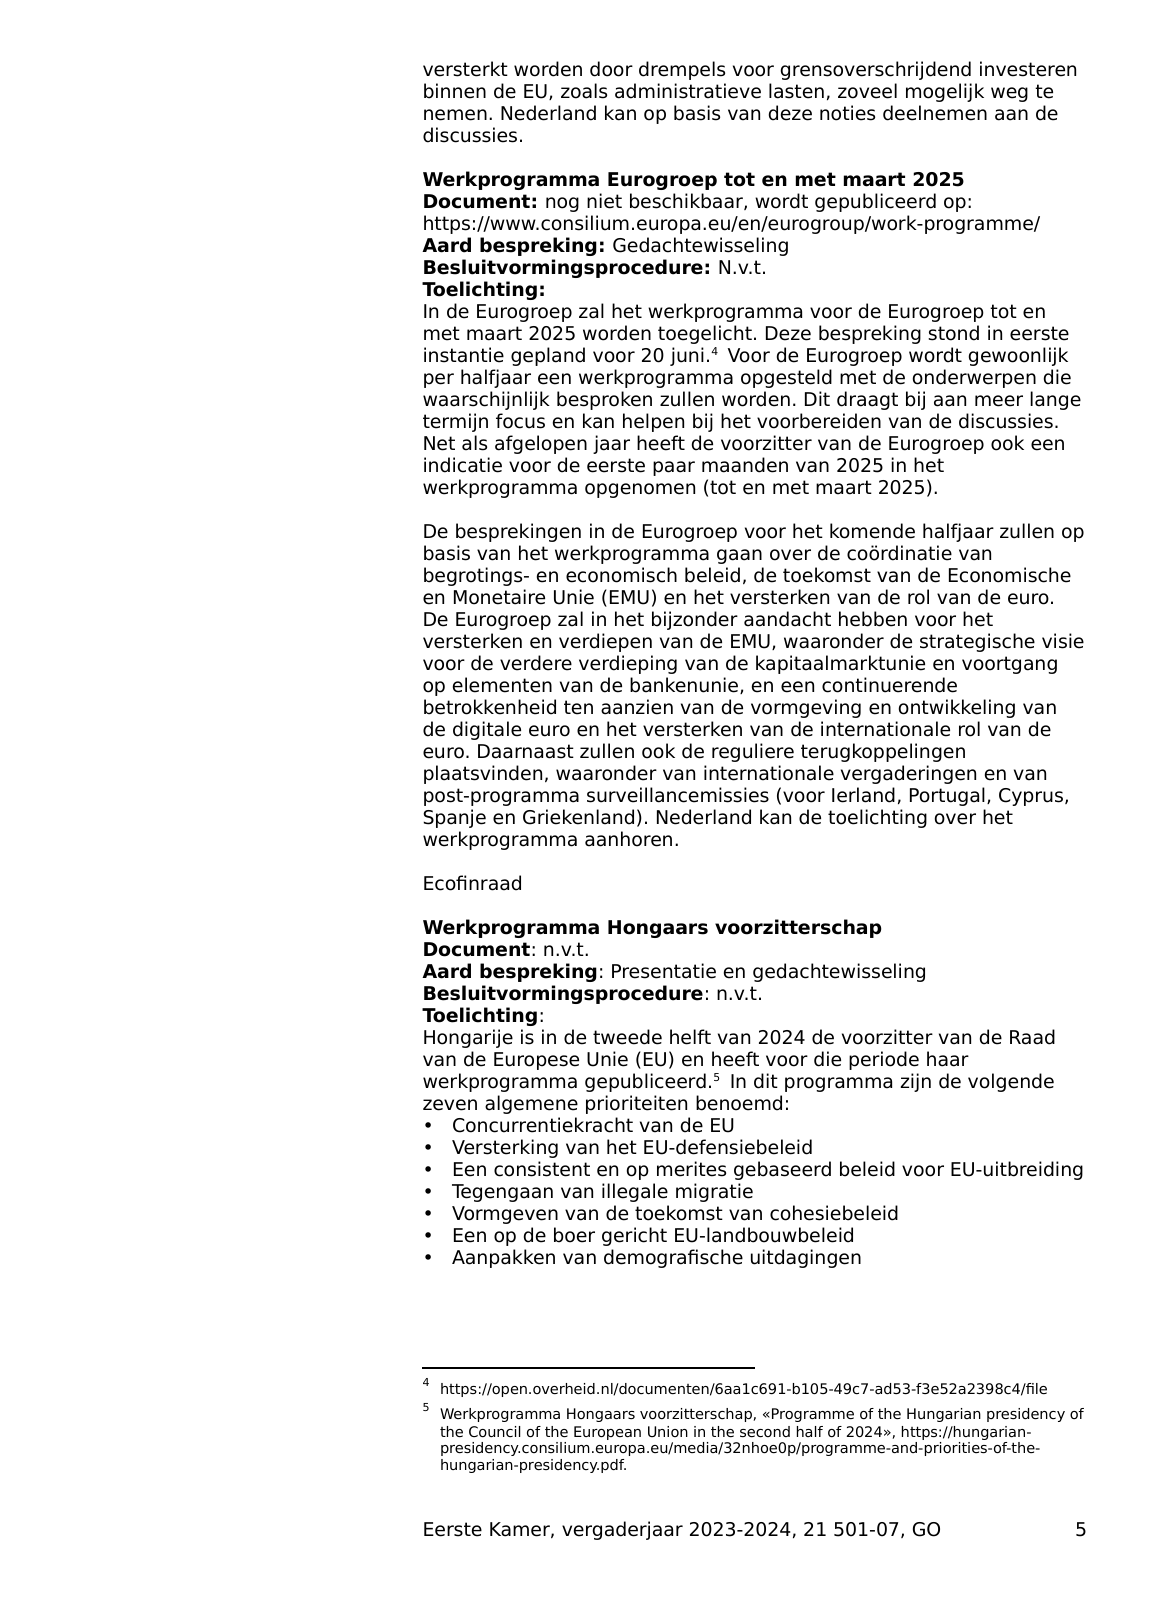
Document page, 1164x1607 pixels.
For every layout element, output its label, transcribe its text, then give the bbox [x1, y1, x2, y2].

text Document: n.v.t. [422, 939, 1087, 961]
text Werkprogramma Hongaars voorzitterschap, «Programme of the Hungarian presidency of the Council of the European Union in the second half of 2024», https://hungarian-presidency.consilium.europa.eu/media/32nhoe0p/programme-and-priorities-of-the-hungarian-presidency.pdf. [422, 1402, 1087, 1474]
text https://www.consilium.europa.eu/en/eurogroup/work-programme/ [422, 213, 1087, 235]
text • Aanpakken van demografische uitdagingen [422, 1247, 1087, 1269]
text Toelichting: [422, 279, 1087, 301]
text https://open.overheid.nl/documenten/6aa1c691-b105-49c7-ad53-f3e52a2398c4/file [422, 1377, 1087, 1399]
text Werkprogramma Hongaars voorzitterschap [422, 917, 1087, 939]
text De besprekingen in de Eurogroep voor het komende halfjaar zullen op basis van het werkprogramma gaan over de coördinatie van begrotings- en economisch beleid, de toekomst van de Economische en Monetaire Unie (EMU) en het versterken van de rol van de euro. De Eurogroep zal in het bijzonder aandacht hebben voor het versterken en verdiepen van de EMU, waaronder de strategische visie voor de verdere verdieping van de kapitaalmarktunie en voortgang op elementen van de bankenunie, en een continuerende betrokkenheid ten aanzien van de vormgeving en ontwikkeling van de digitale euro en het versterken van de internationale rol van de euro. Daarnaast zullen ook de reguliere terugkoppelingen plaatsvinden, waaronder van internationale vergaderingen en van post-programma surveillancemissies (voor Ierland, Portugal, Cyprus, Spanje en Griekenland). Nederland kan de toelichting over het werkprogramma aanhoren. [422, 521, 1087, 851]
text Aard bespreking: Gedachtewisseling [422, 235, 1087, 257]
text Werkprogramma Eurogroep tot en met maart 2025 [422, 169, 1087, 191]
text Aard bespreking: Presentatie en gedachtewisseling [422, 961, 1087, 983]
text • Concurrentiekracht van de EU [422, 1115, 1087, 1137]
text • Versterking van het EU-defensiebeleid [422, 1137, 1087, 1159]
text Toelichting: [422, 1005, 1087, 1027]
text Besluitvormingsprocedure: n.v.t. [422, 983, 1087, 1005]
subtitle Ecofinraad [422, 873, 1087, 895]
text Document: nog niet beschikbaar, wordt gepubliceerd op: [422, 191, 1087, 213]
text • Tegengaan van illegale migratie [422, 1181, 1087, 1203]
text • Een consistent en op merites gebaseerd beleid voor EU-uitbreiding [422, 1159, 1087, 1181]
text versterkt worden door drempels voor grensoverschrijdend investeren binnen de EU, zoals administratieve lasten, zoveel mogelijk weg te nemen. Nederland kan op basis van deze noties deelnemen aan de discussies. [422, 59, 1087, 147]
text In de Eurogroep zal het werkprogramma voor de Eurogroep tot en met maart 2025 worden toegelicht. Deze bespreking stond in eerste instantie gepland voor 20 juni. Voor de Eurogroep wordt gewoonlijk per halfjaar een werkprogramma opgesteld met de onderwerpen die waarschijnlijk besproken zullen worden. Dit draagt bij aan meer lange termijn focus en kan helpen bij het voorbereiden van de discussies. Net als afgelopen jaar heeft de voorzitter van de Eurogroep ook een indicatie voor de eerste paar maanden van 2025 in het werkprogramma opgenomen (tot en met maart 2025). [422, 301, 1087, 499]
text Besluitvormingsprocedure: N.v.t. [422, 257, 1087, 279]
text Hongarije is in de tweede helft van 2024 de voorzitter van de Raad van de Europese Unie (EU) en heeft voor die periode haar werkprogramma gepubliceerd. In dit programma zijn de volgende zeven algemene prioriteiten benoemd: [422, 1027, 1087, 1115]
text • Vormgeven van de toekomst van cohesiebeleid [422, 1203, 1087, 1225]
text • Een op de boer gericht EU-landbouwbeleid [422, 1225, 1087, 1247]
